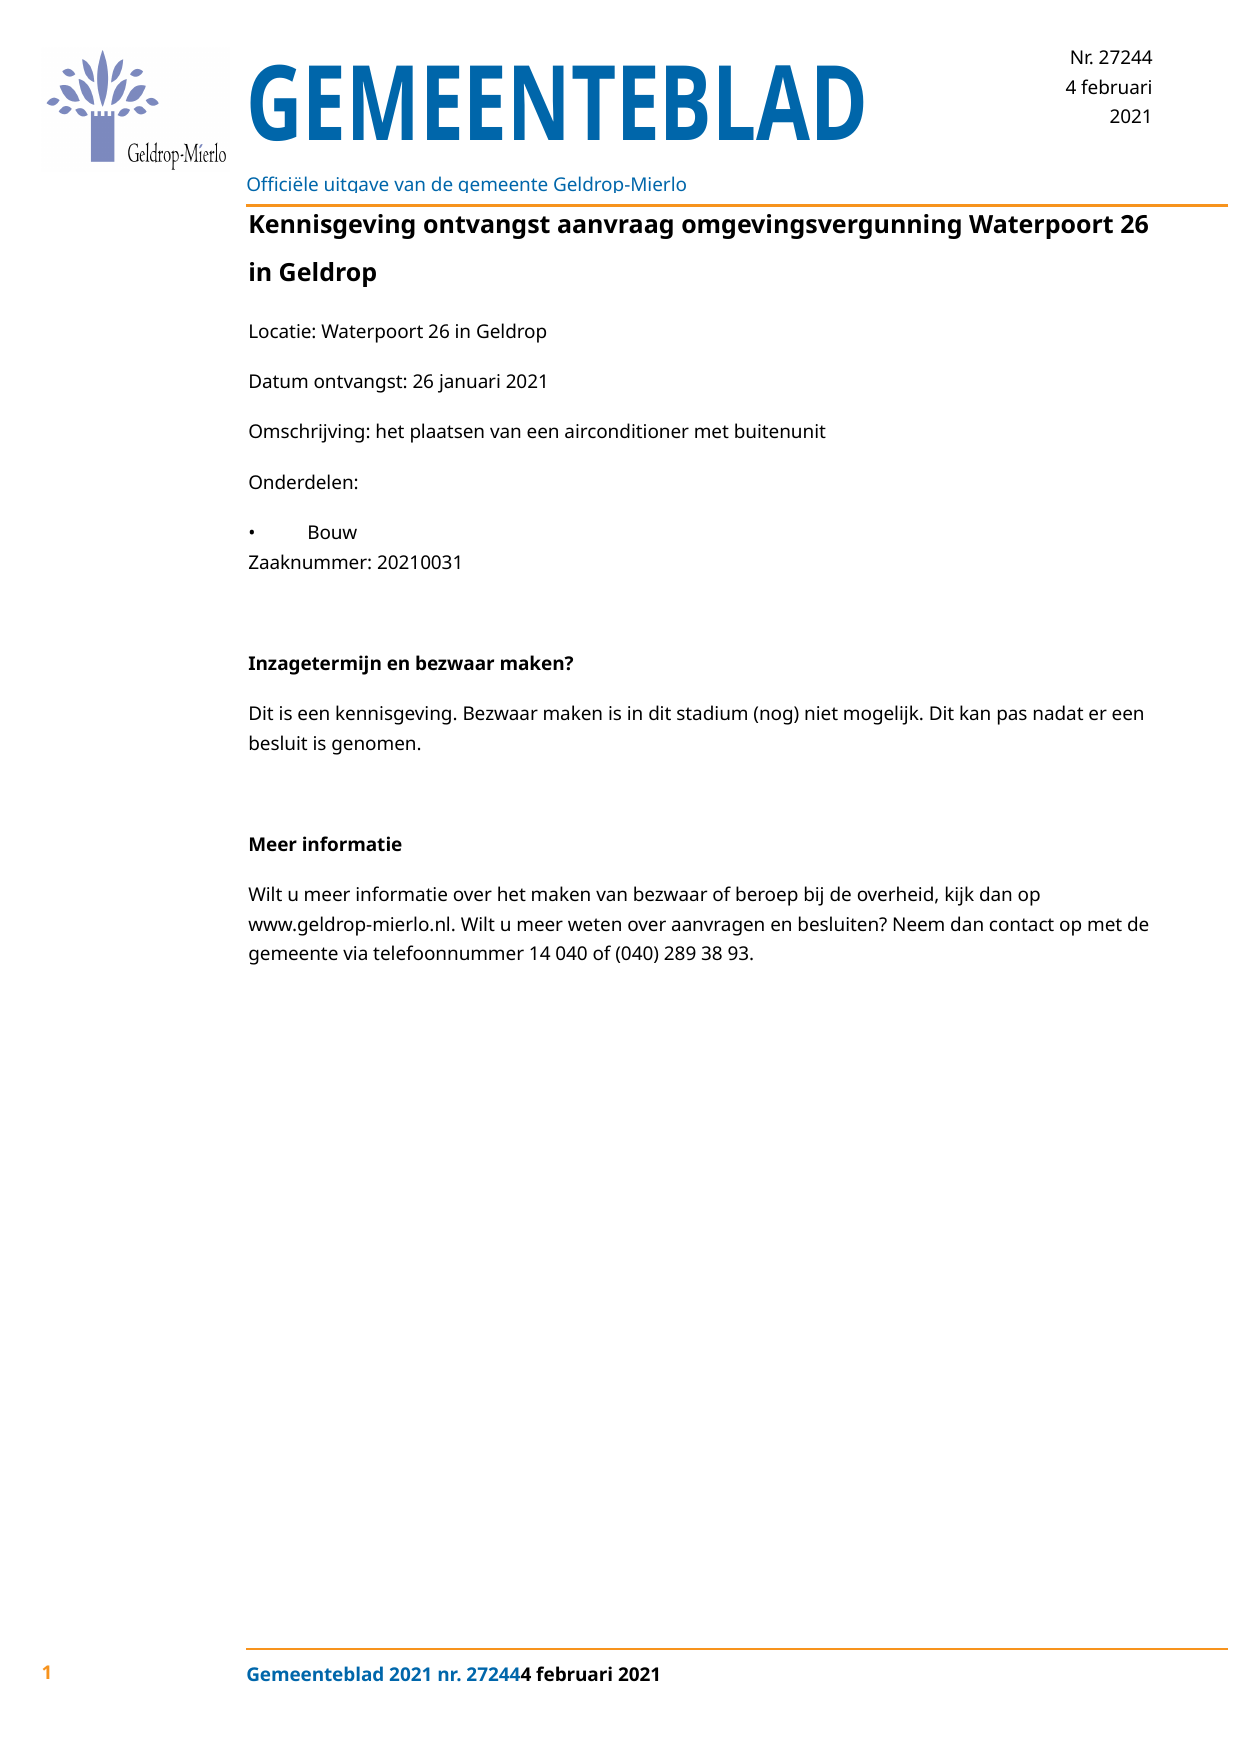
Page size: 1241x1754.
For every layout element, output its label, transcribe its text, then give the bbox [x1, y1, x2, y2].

text Wilt u meer informatie over het maken van bezwaar of beroep bij de overheid, kijk dan op www.geldrop-mierlo.nl. Wilt u meer weten over aanvragen en besluiten? Neem dan contact op met de gemeente via telefoonnummer 14 040 of (040) 289 38 93. [248, 881, 1152, 966]
text Kennisgeving ontvangst aanvraag omgevingsvergunning Waterpoort 26 in Geldrop [248, 207, 1152, 288]
text Omschrijving: het plaatsen van een airconditioner met buitenunit [248, 419, 1152, 444]
text Dit is een kennisgeving. Bezwaar maken is in dit stadium (nog) niet mogelijk. Dit kan pas nadat er een besluit is genomen. [248, 700, 1152, 756]
text Zaaknummer: 20210031 [248, 549, 1152, 575]
text Onderdelen: [248, 469, 1152, 495]
text Datum ontvangst: 26 januari 2021 [248, 368, 1152, 394]
picture [41, 47, 231, 172]
list Bouw [248, 519, 1152, 545]
text Inzagetermijn en bezwaar maken? [248, 650, 1152, 676]
text Meer informatie [248, 831, 1152, 857]
text Locatie: Waterpoort 26 in Geldrop [248, 318, 1152, 344]
